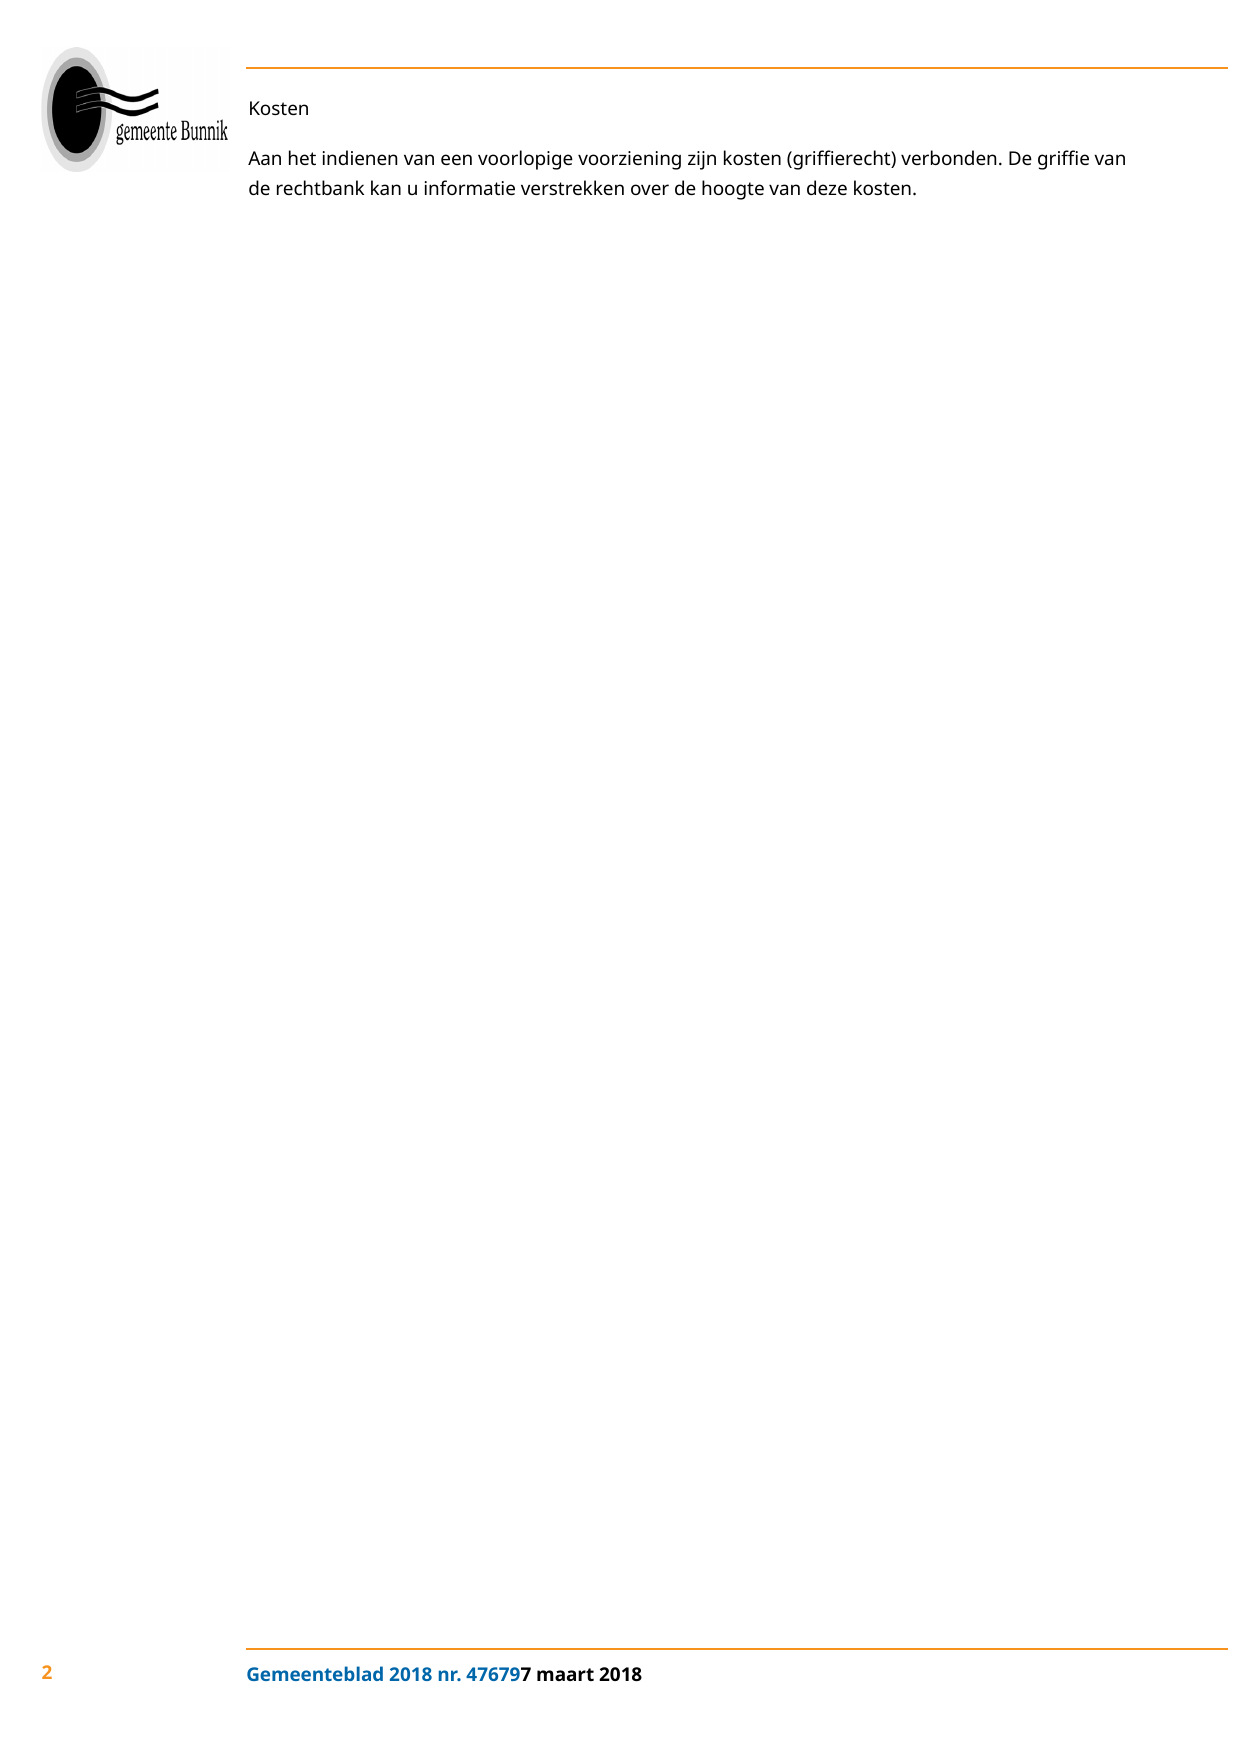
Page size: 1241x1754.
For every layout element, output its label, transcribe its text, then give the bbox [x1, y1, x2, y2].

text Aan het indienen van een voorlopige voorziening zijn kosten (griffierecht) verbonden. De griffie van de rechtbank kan u informatie verstrekken over de hoogte van deze kosten. [248, 145, 1152, 201]
text Kosten [248, 95, 1152, 121]
picture [41, 47, 231, 172]
